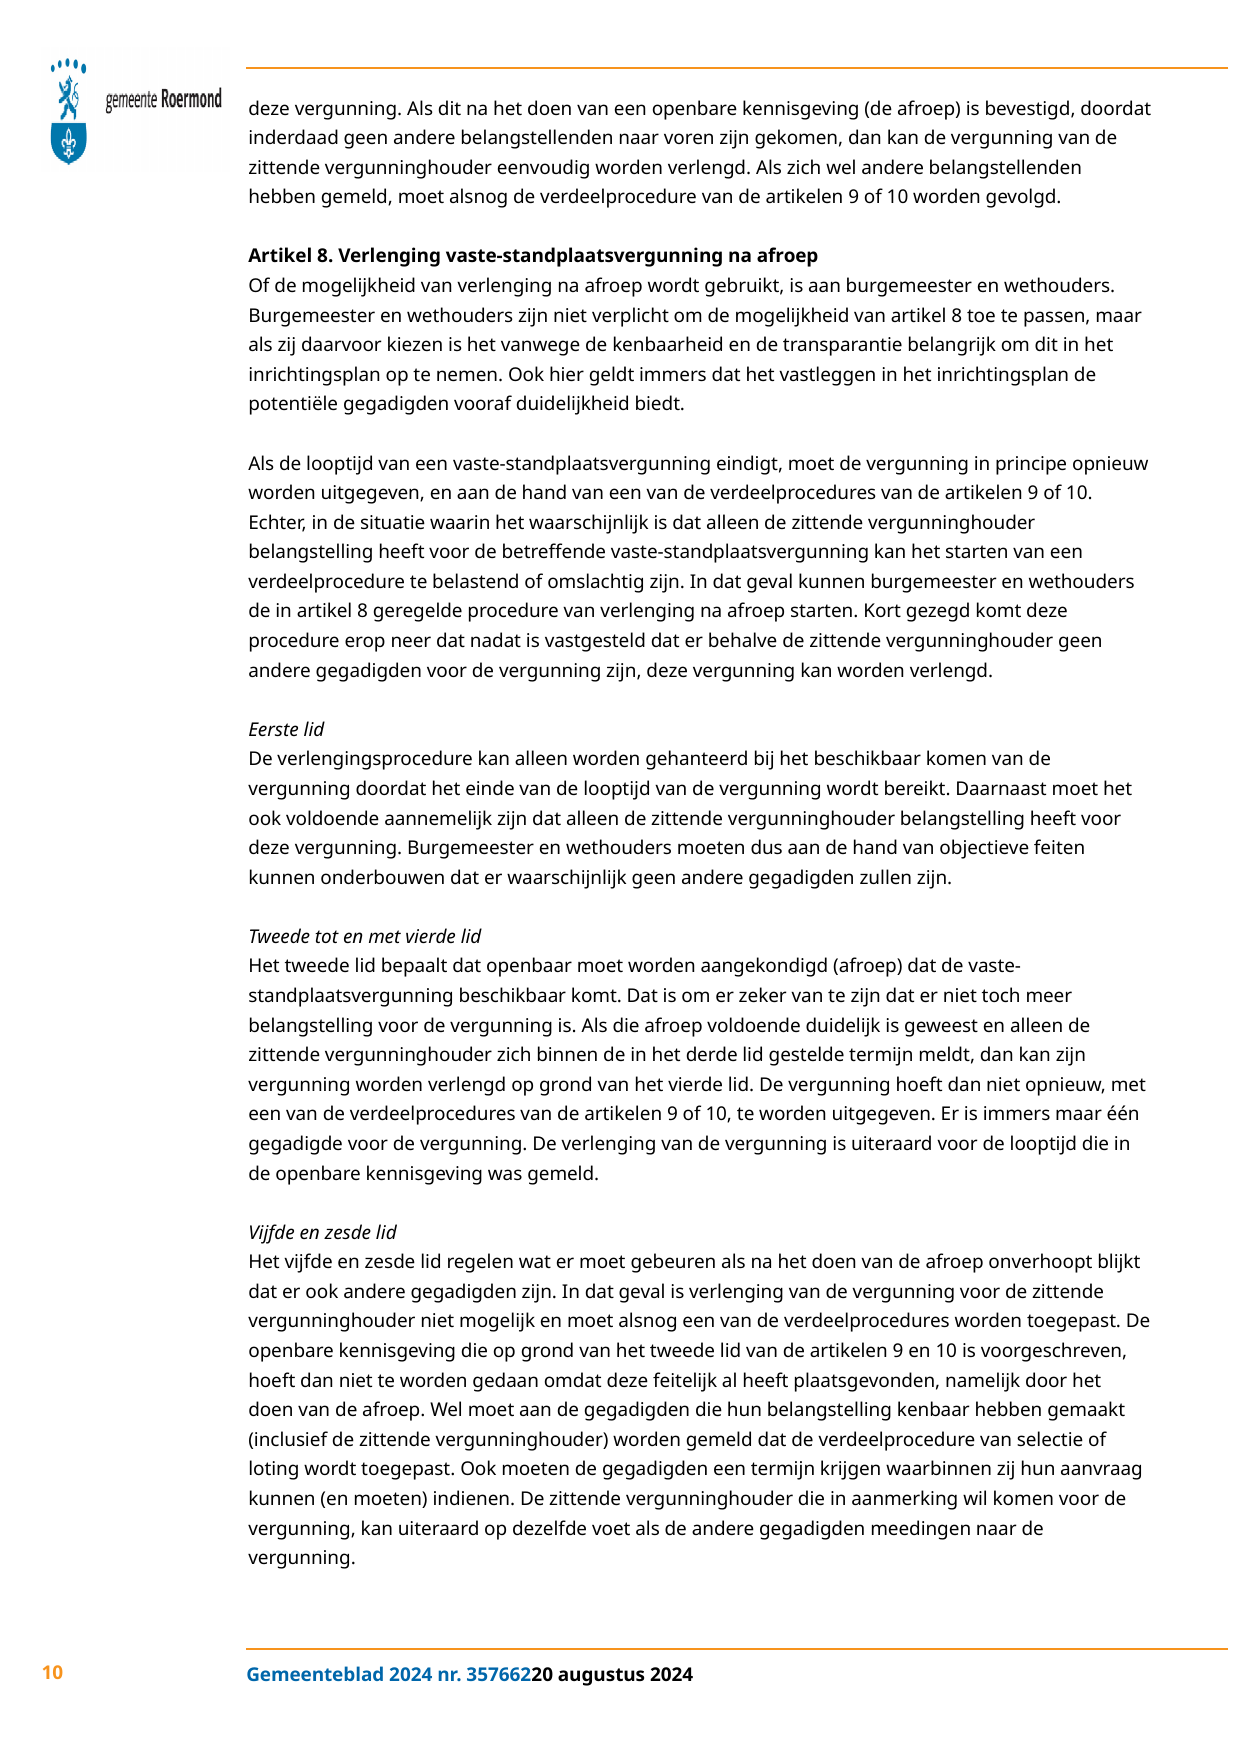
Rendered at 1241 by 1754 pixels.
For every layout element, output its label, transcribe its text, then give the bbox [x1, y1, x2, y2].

text Echter, in de situatie waarin het waarschijnlijk is dat alleen de zittende vergunninghouder belangstelling heeft voor de betreffende vaste-standplaatsvergunning kan het starten van een verdeelprocedure te belastend of omslachtig zijn. In dat geval kunnen burgemeester en wethouders de in artikel 8 geregelde procedure van verlenging na afroep starten. Kort gezegd komt deze procedure erop neer dat nadat is vastgesteld dat er behalve de zittende vergunninghouder geen andere gegadigden voor de vergunning zijn, deze vergunning kan worden verlengd. [248, 509, 1152, 683]
text Eerste lid [248, 716, 1152, 742]
text Tweede tot en met vierde lid [248, 923, 1152, 949]
text deze vergunning. Als dit na het doen van een openbare kennisgeving (de afroep) is bevestigd, doordat inderdaad geen andere belangstellenden naar voren zijn gekomen, dan kan de vergunning van de zittende vergunninghouder eenvoudig worden verlengd. Als zich wel andere belangstellenden hebben gemeld, moet alsnog de verdeelprocedure van de artikelen 9 of 10 worden gevolgd. [248, 95, 1152, 209]
text Als de looptijd van een vaste-standplaatsvergunning eindigt, moet de vergunning in principe opnieuw worden uitgegeven, en aan de hand van een van de verdeelprocedures van de artikelen 9 of 10. [248, 450, 1152, 505]
picture [41, 47, 231, 172]
text Het tweede lid bepaalt dat openbaar moet worden aangekondigd (afroep) dat de vaste- standplaatsvergunning beschikbaar komt. Dat is om er zeker van te zijn dat er niet toch meer belangstelling voor de vergunning is. Als die afroep voldoende duidelijk is geweest en alleen de zittende vergunninghouder zich binnen de in het derde lid gestelde termijn meldt, dan kan zijn vergunning worden verlengd op grond van het vierde lid. De vergunning hoeft dan niet opnieuw, met een van de verdeelprocedures van de artikelen 9 of 10, te worden uitgegeven. Er is immers maar één gegadigde voor de vergunning. De verlenging van de vergunning is uiteraard voor de looptijd die in de openbare kennisgeving was gemeld. [248, 953, 1152, 1186]
text Of de mogelijkheid van verlenging na afroep wordt gebruikt, is aan burgemeester en wethouders. Burgemeester en wethouders zijn niet verplicht om de mogelijkheid van artikel 8 toe te passen, maar als zij daarvoor kiezen is het vanwege de kenbaarheid en de transparantie belangrijk om dit in het inrichtingsplan op te nemen. Ook hier geldt immers dat het vastleggen in het inrichtingsplan de potentiële gegadigden vooraf duidelijkheid biedt. [248, 272, 1152, 416]
text Vijfde en zesde lid [248, 1219, 1152, 1245]
text Het vijfde en zesde lid regelen wat er moet gebeuren als na het doen van de afroep onverhoopt blijkt dat er ook andere gegadigden zijn. In dat geval is verlenging van de vergunning voor de zittende vergunninghouder niet mogelijk en moet alsnog een van de verdeelprocedures worden toegepast. De openbare kennisgeving die op grond van het tweede lid van de artikelen 9 en 10 is voorgeschreven, hoeft dan niet te worden gedaan omdat deze feitelijk al heeft plaatsgevonden, namelijk door het doen van de afroep. Wel moet aan de gegadigden die hun belangstelling kenbaar hebben gemaakt (inclusief de zittende vergunninghouder) worden gemeld dat de verdeelprocedure van selectie of loting wordt toegepast. Ook moeten de gegadigden een termijn krijgen waarbinnen zij hun aanvraag kunnen (en moeten) indienen. De zittende vergunninghouder die in aanmerking wil komen voor de vergunning, kan uiteraard op dezelfde voet als de andere gegadigden meedingen naar de vergunning. [248, 1248, 1152, 1570]
text De verlengingsprocedure kan alleen worden gehanteerd bij het beschikbaar komen van de vergunning doordat het einde van de looptijd van de vergunning wordt bereikt. Daarnaast moet het ook voldoende aannemelijk zijn dat alleen de zittende vergunninghouder belangstelling heeft voor deze vergunning. Burgemeester en wethouders moeten dus aan de hand van objectieve feiten kunnen onderbouwen dat er waarschijnlijk geen andere gegadigden zullen zijn. [248, 746, 1152, 890]
text Artikel 8. Verlenging vaste-standplaatsvergunning na afroep [248, 243, 1152, 268]
